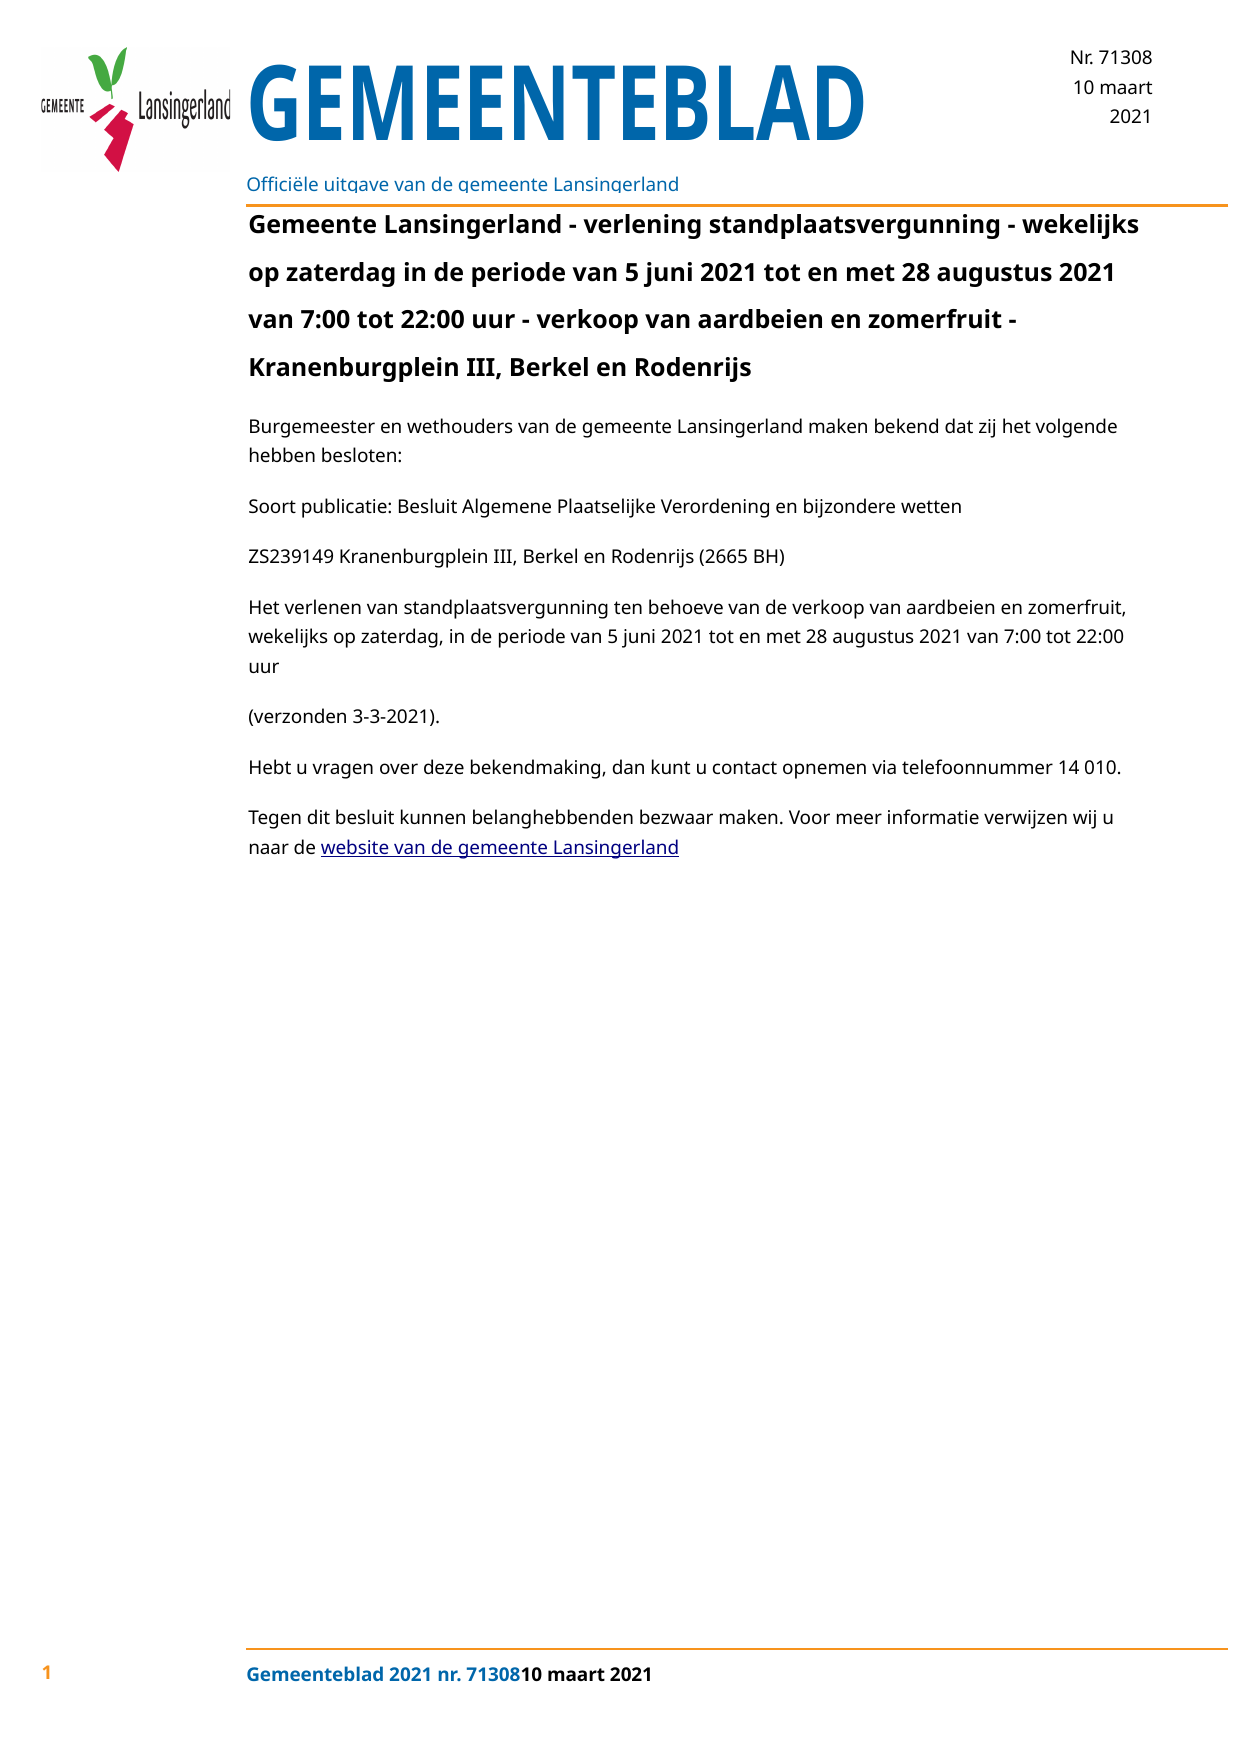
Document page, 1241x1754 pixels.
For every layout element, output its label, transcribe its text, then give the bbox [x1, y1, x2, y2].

text Soort publicatie: Besluit Algemene Plaatselijke Verordening en bijzondere wetten [248, 493, 1152, 519]
text Burgemeester en wethouders van de gemeente Lansingerland maken bekend dat zij het volgende hebben besloten: [248, 413, 1152, 468]
text Hebt u vragen over deze bekendmaking, dan kunt u contact opnemen via telefoonnummer 14 010. [248, 754, 1152, 780]
text ZS239149 Kranenburgplein III, Berkel en Rodenrijs (2665 BH) [248, 543, 1152, 569]
text Tegen dit besluit kunnen belanghebbenden bezwaar maken. Voor meer informatie verwijzen wij u naar de website van de gemeente Lansingerland [248, 804, 1152, 860]
text (verzonden 3-3-2021). [248, 703, 1152, 729]
picture [41, 47, 231, 172]
text Gemeente Lansingerland - verlening standplaatsvergunning - wekelijks op zaterdag in de periode van 5 juni 2021 tot en met 28 augustus 2021 van 7:00 tot 22:00 uur - verkoop van aardbeien en zomerfruit - Kranenburgplein III, Berkel en Rodenrijs [248, 207, 1152, 384]
text Het verlenen van standplaatsvergunning ten behoeve van de verkoop van aardbeien en zomerfruit, wekelijks op zaterdag, in de periode van 5 juni 2021 tot en met 28 augustus 2021 van 7:00 tot 22:00 uur [248, 594, 1152, 679]
